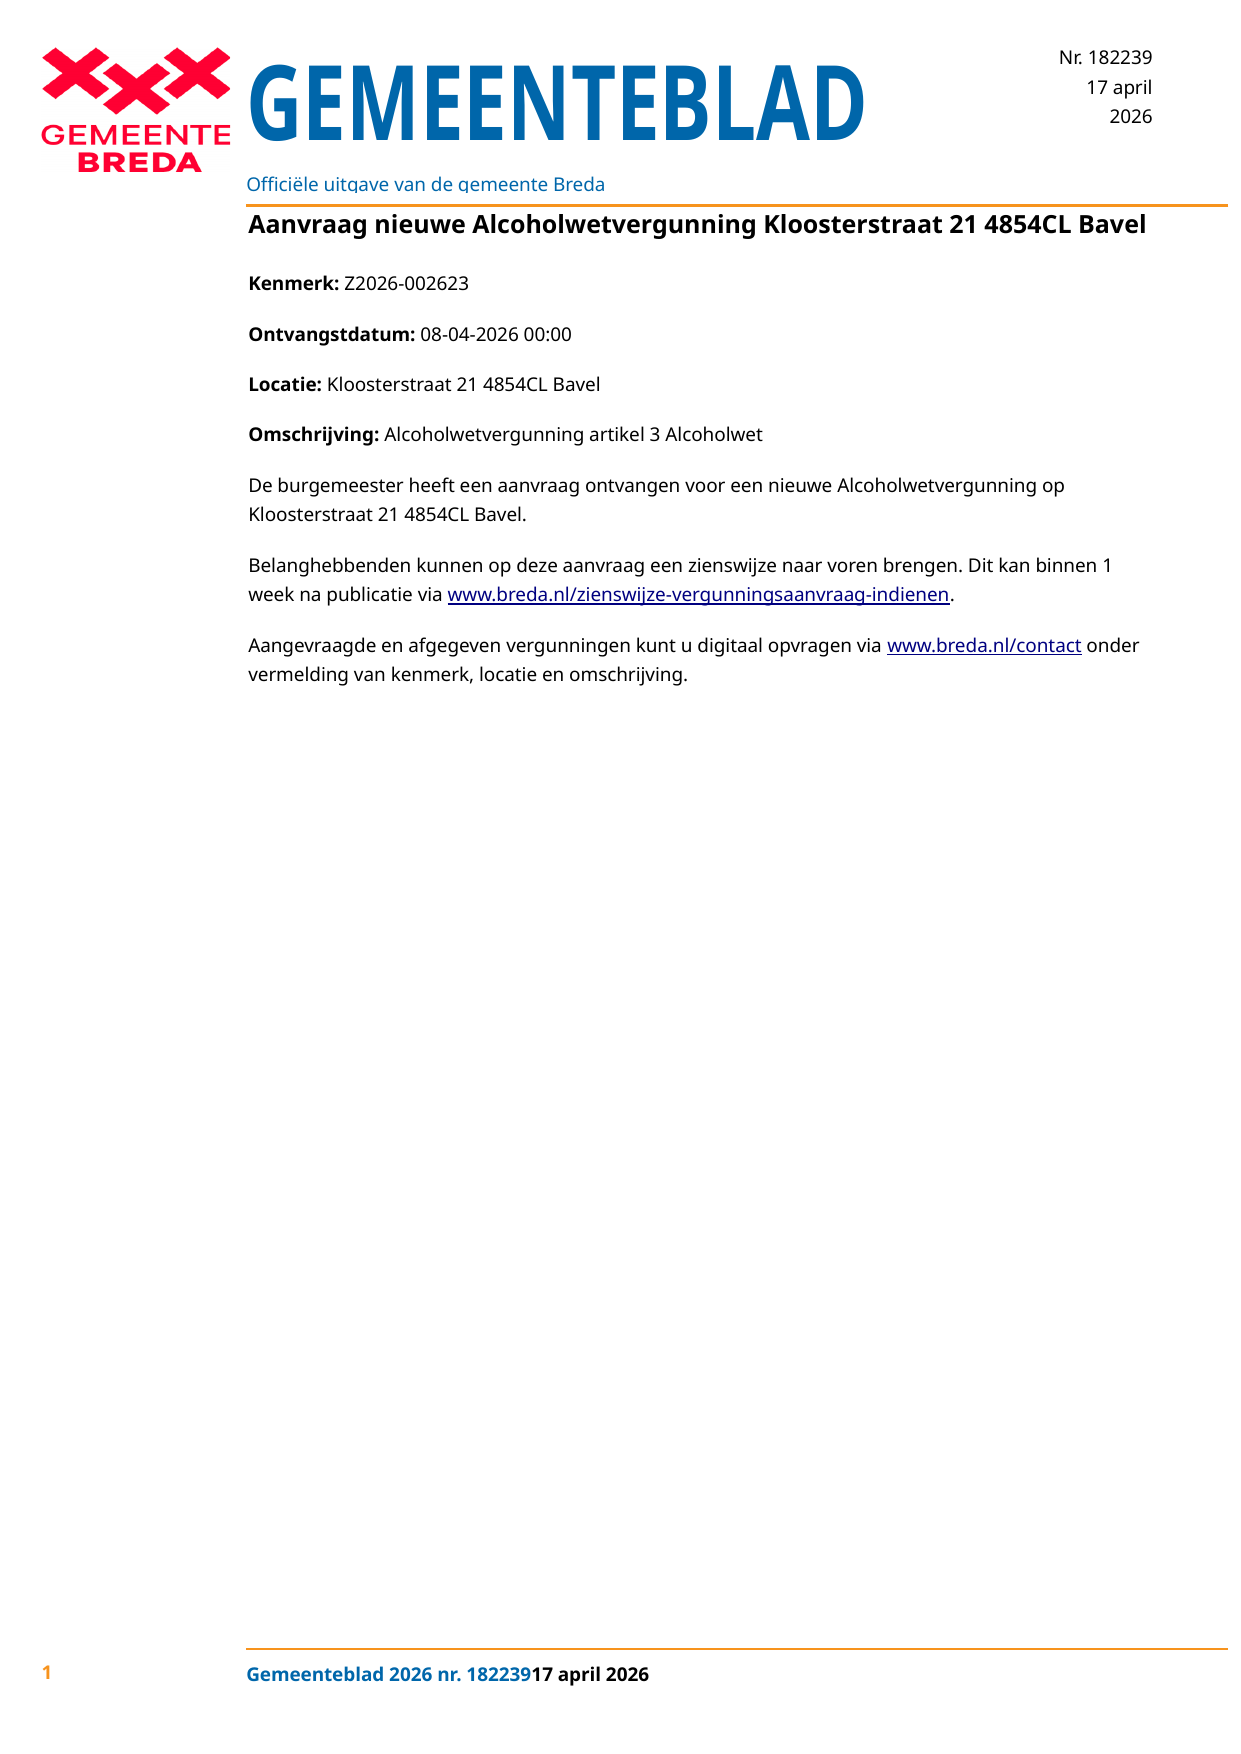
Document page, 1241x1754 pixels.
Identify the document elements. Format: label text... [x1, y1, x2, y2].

text Belanghebbenden kunnen op deze aanvraag een zienswijze naar voren brengen. Dit kan binnen 1 week na publicatie via www.breda.nl/zienswijze-vergunningsaanvraag-indienen. [248, 552, 1152, 607]
text Aangevraagde en afgegeven vergunningen kunt u digitaal opvragen via www.breda.nl/contact onder vermelding van kenmerk, locatie en omschrijving. [248, 632, 1152, 687]
picture [41, 47, 231, 172]
text Aanvraag nieuwe Alcoholwetvergunning Kloosterstraat 21 4854CL Bavel [248, 207, 1152, 241]
text Locatie: Kloosterstraat 21 4854CL Bavel [248, 371, 1152, 397]
text Omschrijving: Alcoholwetvergunning artikel 3 Alcoholwet [248, 422, 1152, 447]
text De burgemeester heeft een aanvraag ontvangen voor een nieuwe Alcoholwetvergunning op Kloosterstraat 21 4854CL Bavel. [248, 472, 1152, 527]
text Ontvangstdatum: 08-04-2026 00:00 [248, 321, 1152, 346]
text Kenmerk: Z2026-002623 [248, 270, 1152, 296]
